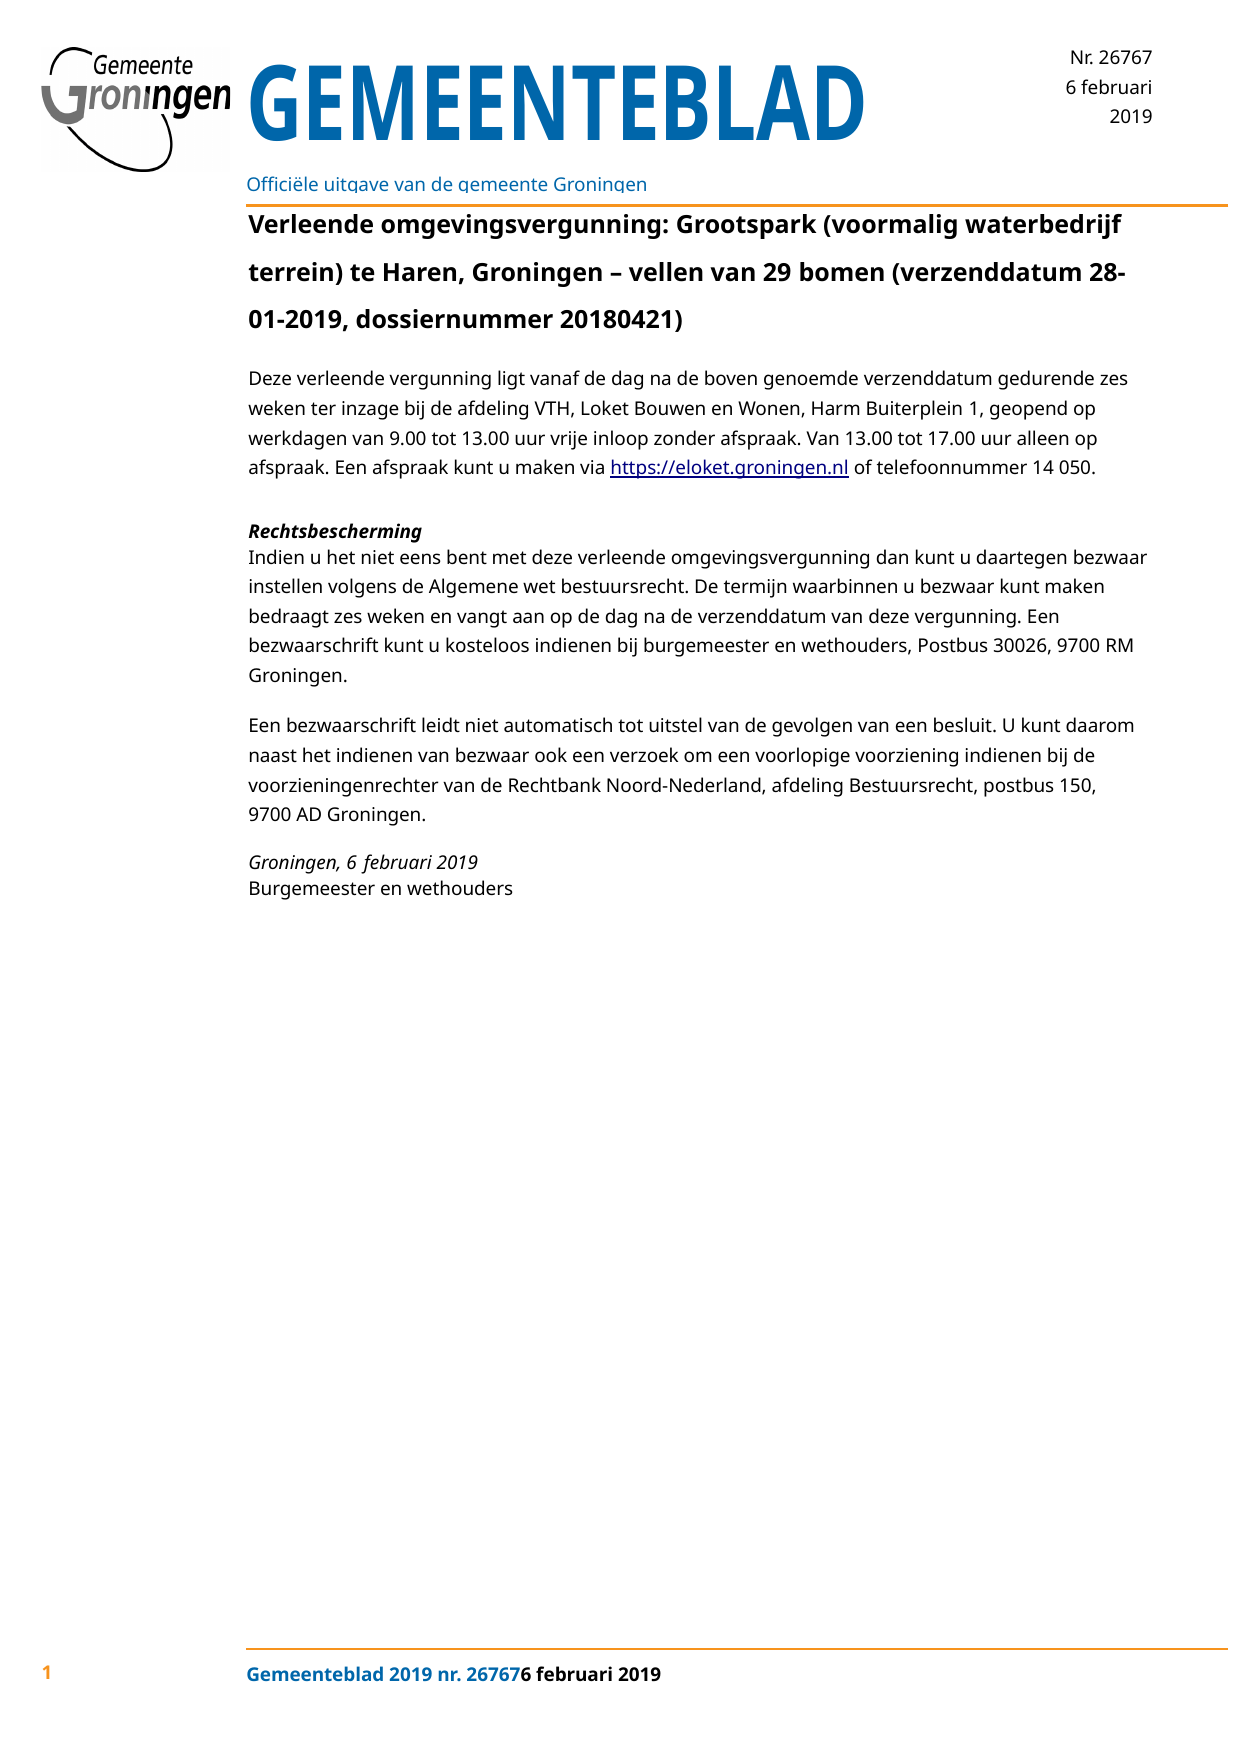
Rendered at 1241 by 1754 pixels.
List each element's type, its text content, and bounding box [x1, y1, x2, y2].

text Groningen, 6 februari 2019 [248, 849, 1152, 875]
text Deze verleende vergunning ligt vanaf de dag na de boven genoemde verzenddatum gedurende zes weken ter inzage bij de afdeling VTH, Loket Bouwen en Wonen, Harm Buiterplein 1, geopend op werkdagen van 9.00 tot 13.00 uur vrije inloop zonder afspraak. Van 13.00 tot 17.00 uur alleen op afspraak. Een afspraak kunt u maken via https://eloket.groningen.nl of telefoonnummer 14 050. [248, 366, 1152, 480]
text Een bezwaarschrift leidt niet automatisch tot uitstel van de gevolgen van een besluit. U kunt daarom naast het indienen van bezwaar ook een verzoek om een voorlopige voorziening indienen bij de voorzieningenrechter van de Rechtbank Noord-Nederland, afdeling Bestuursrecht, postbus 150, 9700 AD Groningen. [248, 713, 1152, 827]
text Burgemeester en wethouders [248, 875, 1152, 901]
text Rechtsbescherming [248, 518, 1152, 544]
text Indien u het niet eens bent met deze verleende omgevingsvergunning dan kunt u daartegen bezwaar instellen volgens de Algemene wet bestuursrecht. De termijn waarbinnen u bezwaar kunt maken bedraagt zes weken en vangt aan op de dag na de verzenddatum van deze vergunning. Een bezwaarschrift kunt u kosteloos indienen bij burgemeester en wethouders, Postbus 30026, 9700 RM Groningen. [248, 544, 1152, 688]
text Verleende omgevingsvergunning: Grootspark (voormalig waterbedrijf terrein) te Haren, Groningen – vellen van 29 bomen (verzenddatum 28-01-2019, dossiernummer 20180421) [248, 207, 1152, 336]
picture [41, 47, 231, 172]
